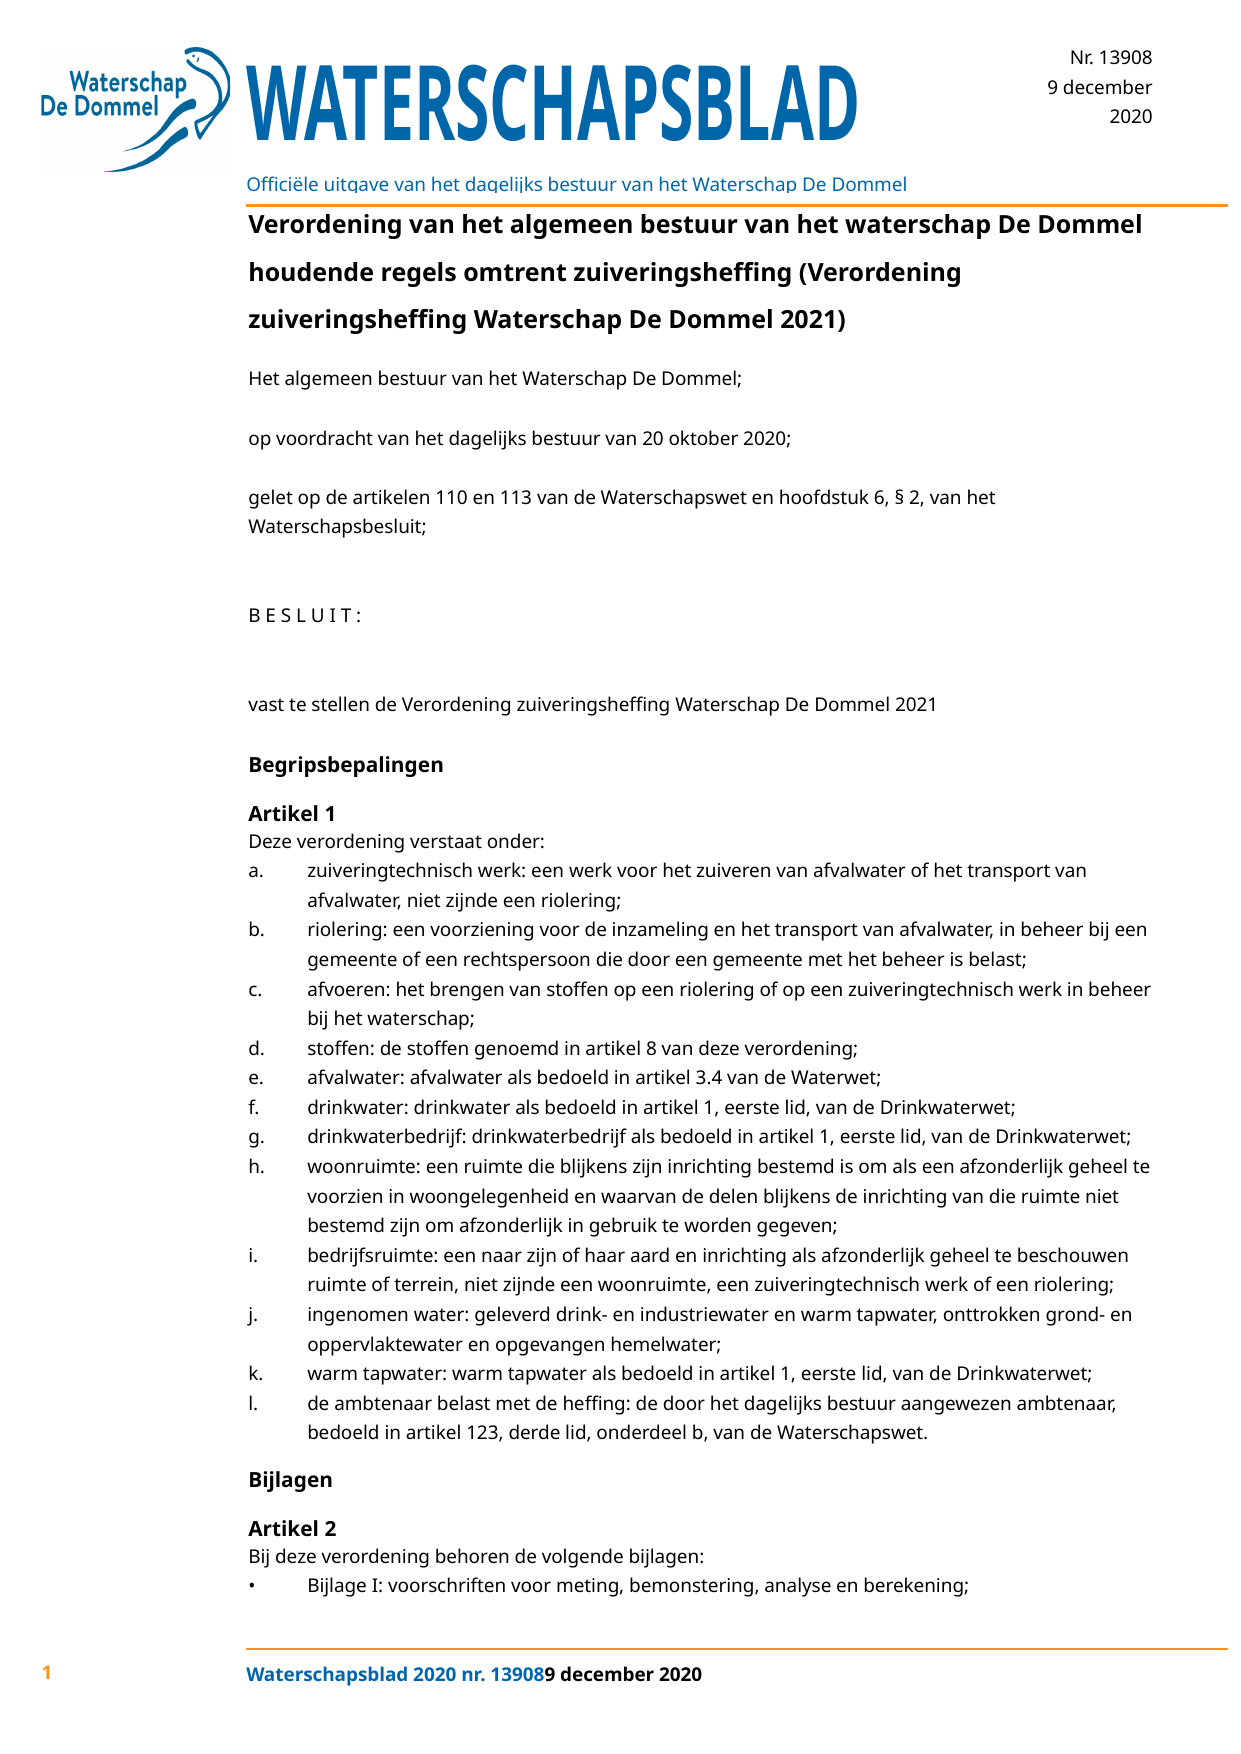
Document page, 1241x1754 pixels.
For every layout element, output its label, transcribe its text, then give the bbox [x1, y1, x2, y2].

list Bijlage I: voorschriften voor meting, bemonstering, analyse en berekening; [248, 1572, 1152, 1598]
text Artikel 2 [248, 1514, 1152, 1543]
picture [45, 99, 51, 111]
list zuiveringtechnisch werk: een werk voor het zuiveren van afvalwater of het transport van afvalwater, niet zijnde een riolering; [248, 857, 1152, 913]
list afvoeren: het brengen van stoffen op een riolering of op een zuiveringtechnisch werk in beheer bij het waterschap; [248, 976, 1152, 1031]
list de ambtenaar belast met de heffing: de door het dagelijks bestuur aangewezen ambtenaar, bedoeld in artikel 123, derde lid, onderdeel b, van de Waterschapswet. [248, 1390, 1152, 1445]
list warm tapwater: warm tapwater als bedoeld in artikel 1, eerste lid, van de Drinkwaterwet; [248, 1360, 1152, 1386]
list ingenomen water: geleverd drink- en industriewater en warm tapwater, onttrokken grond- en oppervlaktewater en opgevangen hemelwater; [248, 1301, 1152, 1356]
text B E S L U I T : [248, 602, 1152, 628]
text Verordening van het algemeen bestuur van het waterschap De Dommel houdende regels omtrent zuiveringsheffing (Verordening zuiveringsheffing Waterschap De Dommel 2021) [248, 207, 1152, 336]
list woonruimte: een ruimte die blijkens zijn inrichting bestemd is om als een afzonderlijk geheel te voorzien in woongelegenheid en waarvan de delen blijkens de inrichting van die ruimte niet bestemd zijn om afzonderlijk in gebruik te worden gegeven; [248, 1153, 1152, 1238]
picture [41, 47, 231, 172]
text gelet op de artikelen 110 en 113 van de Waterschapswet en hoofdstuk 6, § 2, van het Waterschapsbesluit; [248, 484, 1152, 539]
list bedrijfsruimte: een naar zijn of haar aard en inrichting als afzonderlijk geheel te beschouwen ruimte of terrein, niet zijnde een woonruimte, een zuiveringtechnisch werk of een riolering; [248, 1242, 1152, 1297]
list stoffen: de stoffen genoemd in artikel 8 van deze verordening; [248, 1035, 1152, 1061]
picture [198, 118, 210, 131]
text Bij deze verordening behoren de volgende bijlagen: [248, 1543, 1152, 1568]
list drinkwater: drinkwater als bedoeld in artikel 1, eerste lid, van de Drinkwaterwet; [248, 1094, 1152, 1120]
text op voordracht van het dagelijks bestuur van 20 oktober 2020; [248, 425, 1152, 450]
text Bijlagen [248, 1465, 1152, 1493]
text Artikel 1 [248, 799, 1152, 828]
text Begripsbepalingen [248, 750, 1152, 778]
text Het algemeen bestuur van het Waterschap De Dommel; [248, 366, 1152, 391]
picture [204, 47, 231, 76]
list riolering: een voorziening voor de inzameling en het transport van afvalwater, in beheer bij een gemeente of een rechtspersoon die door een gemeente met het beheer is belast; [248, 917, 1152, 972]
text vast te stellen de Verordening zuiveringsheffing Waterschap De Dommel 2021 [248, 691, 1152, 717]
list drinkwaterbedrijf: drinkwaterbedrijf als bedoeld in artikel 1, eerste lid, van de Drinkwaterwet; [248, 1124, 1152, 1149]
text Deze verordening verstaat onder: [248, 828, 1152, 853]
list afvalwater: afvalwater als bedoeld in artikel 3.4 van de Waterwet; [248, 1064, 1152, 1090]
